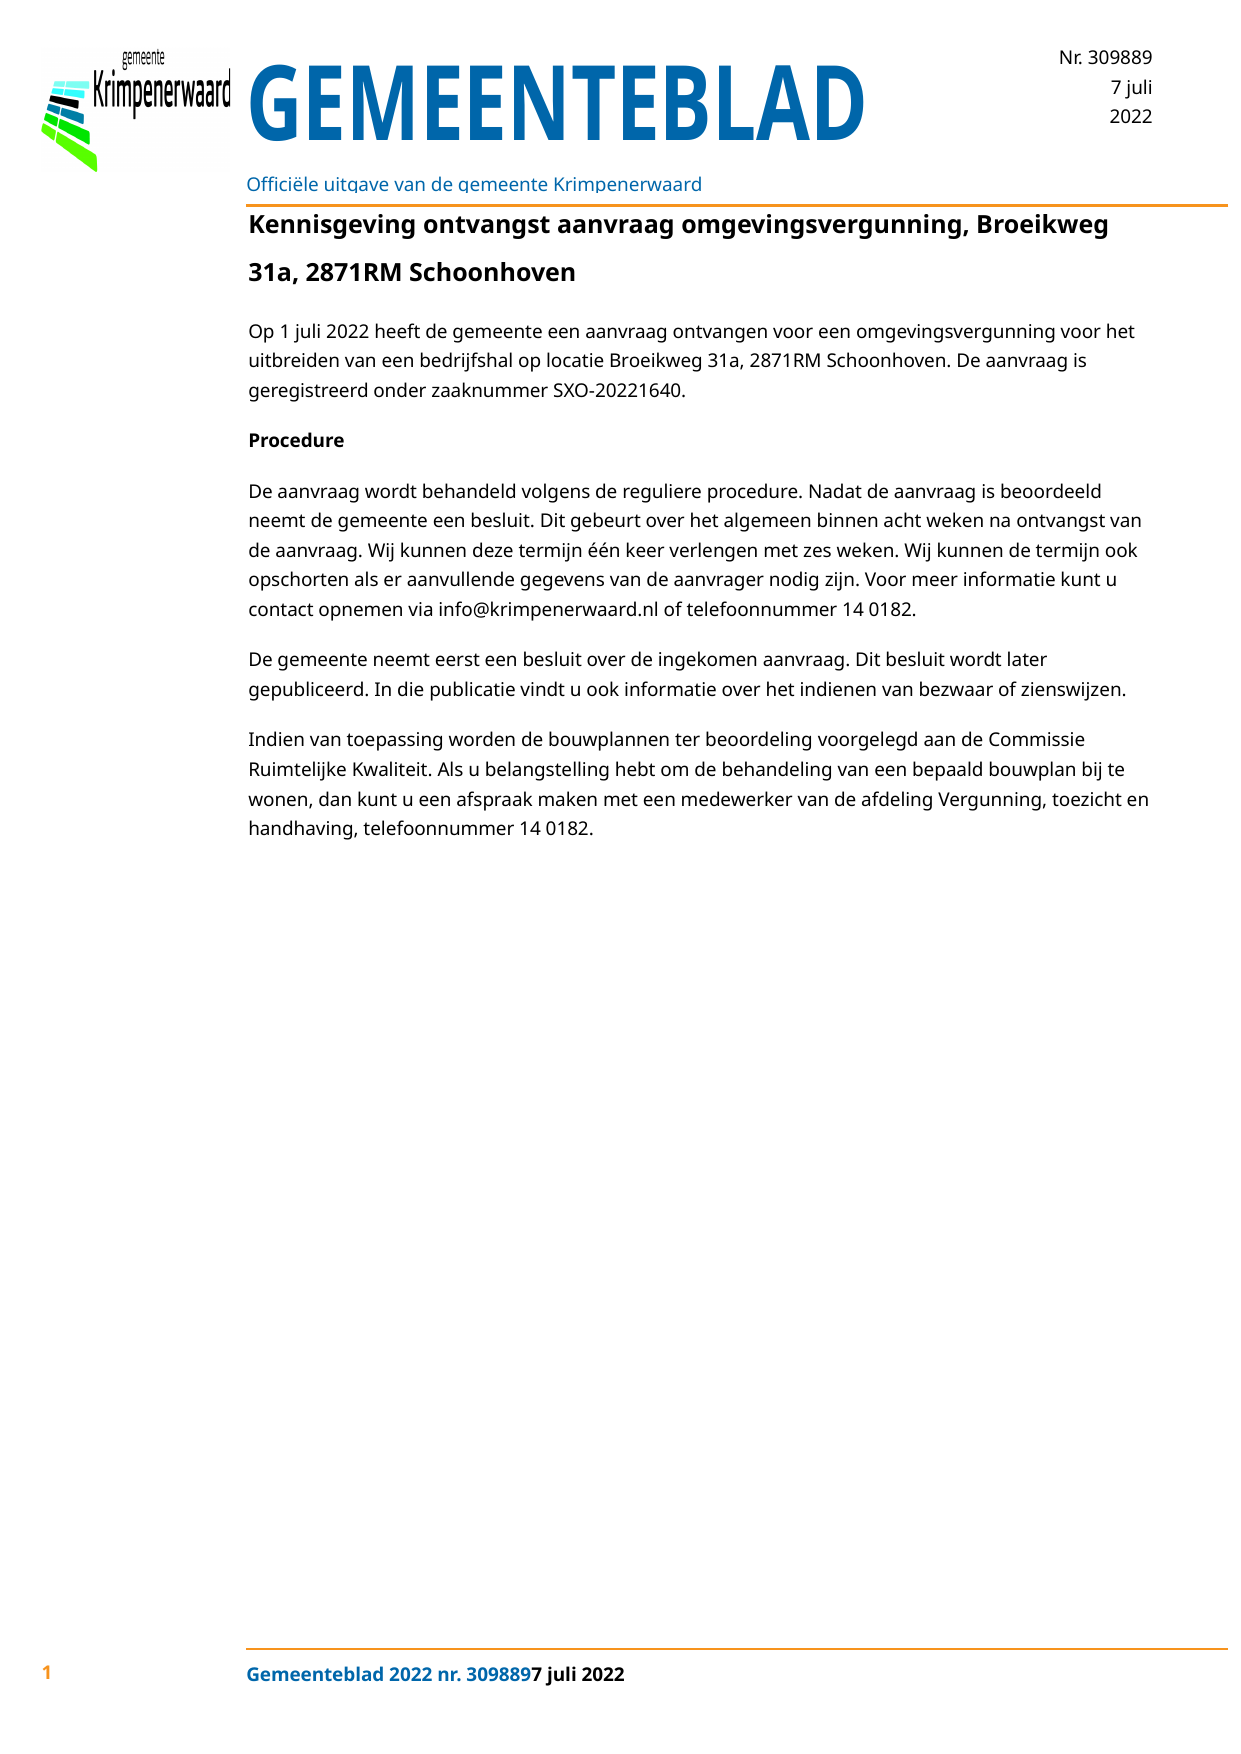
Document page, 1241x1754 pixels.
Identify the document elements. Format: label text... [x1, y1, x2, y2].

text Indien van toepassing worden de bouwplannen ter beoordeling voorgelegd aan de Commissie Ruimtelijke Kwaliteit. Als u belangstelling hebt om de behandeling van een bepaald bouwplan bij te wonen, dan kunt u een afspraak maken met een medewerker van de afdeling Vergunning, toezicht en handhaving, telefoonnummer 14 0182. [248, 727, 1152, 841]
text Op 1 juli 2022 heeft de gemeente een aanvraag ontvangen voor een omgevingsvergunning voor het uitbreiden van een bedrijfshal op locatie Broeikweg 31a, 2871RM Schoonhoven. De aanvraag is geregistreerd onder zaaknummer SXO-20221640. [248, 318, 1152, 403]
picture [41, 47, 231, 172]
text Kennisgeving ontvangst aanvraag omgevingsvergunning, Broeikweg 31a, 2871RM Schoonhoven [248, 207, 1152, 288]
text De gemeente neemt eerst een besluit over de ingekomen aanvraag. Dit besluit wordt later gepubliceerd. In die publicatie vindt u ook informatie over het indienen van bezwaar of zienswijzen. [248, 647, 1152, 702]
text Procedure [248, 427, 1152, 453]
text De aanvraag wordt behandeld volgens de reguliere procedure. Nadat de aanvraag is beoordeeld neemt de gemeente een besluit. Dit gebeurt over het algemeen binnen acht weken na ontvangst van de aanvraag. Wij kunnen deze termijn één keer verlengen met zes weken. Wij kunnen de termijn ook opschorten als er aanvullende gegevens van de aanvrager nodig zijn. Voor meer informatie kunt u contact opnemen via info@krimpenerwaard.nl of telefoonnummer 14 0182. [248, 478, 1152, 622]
